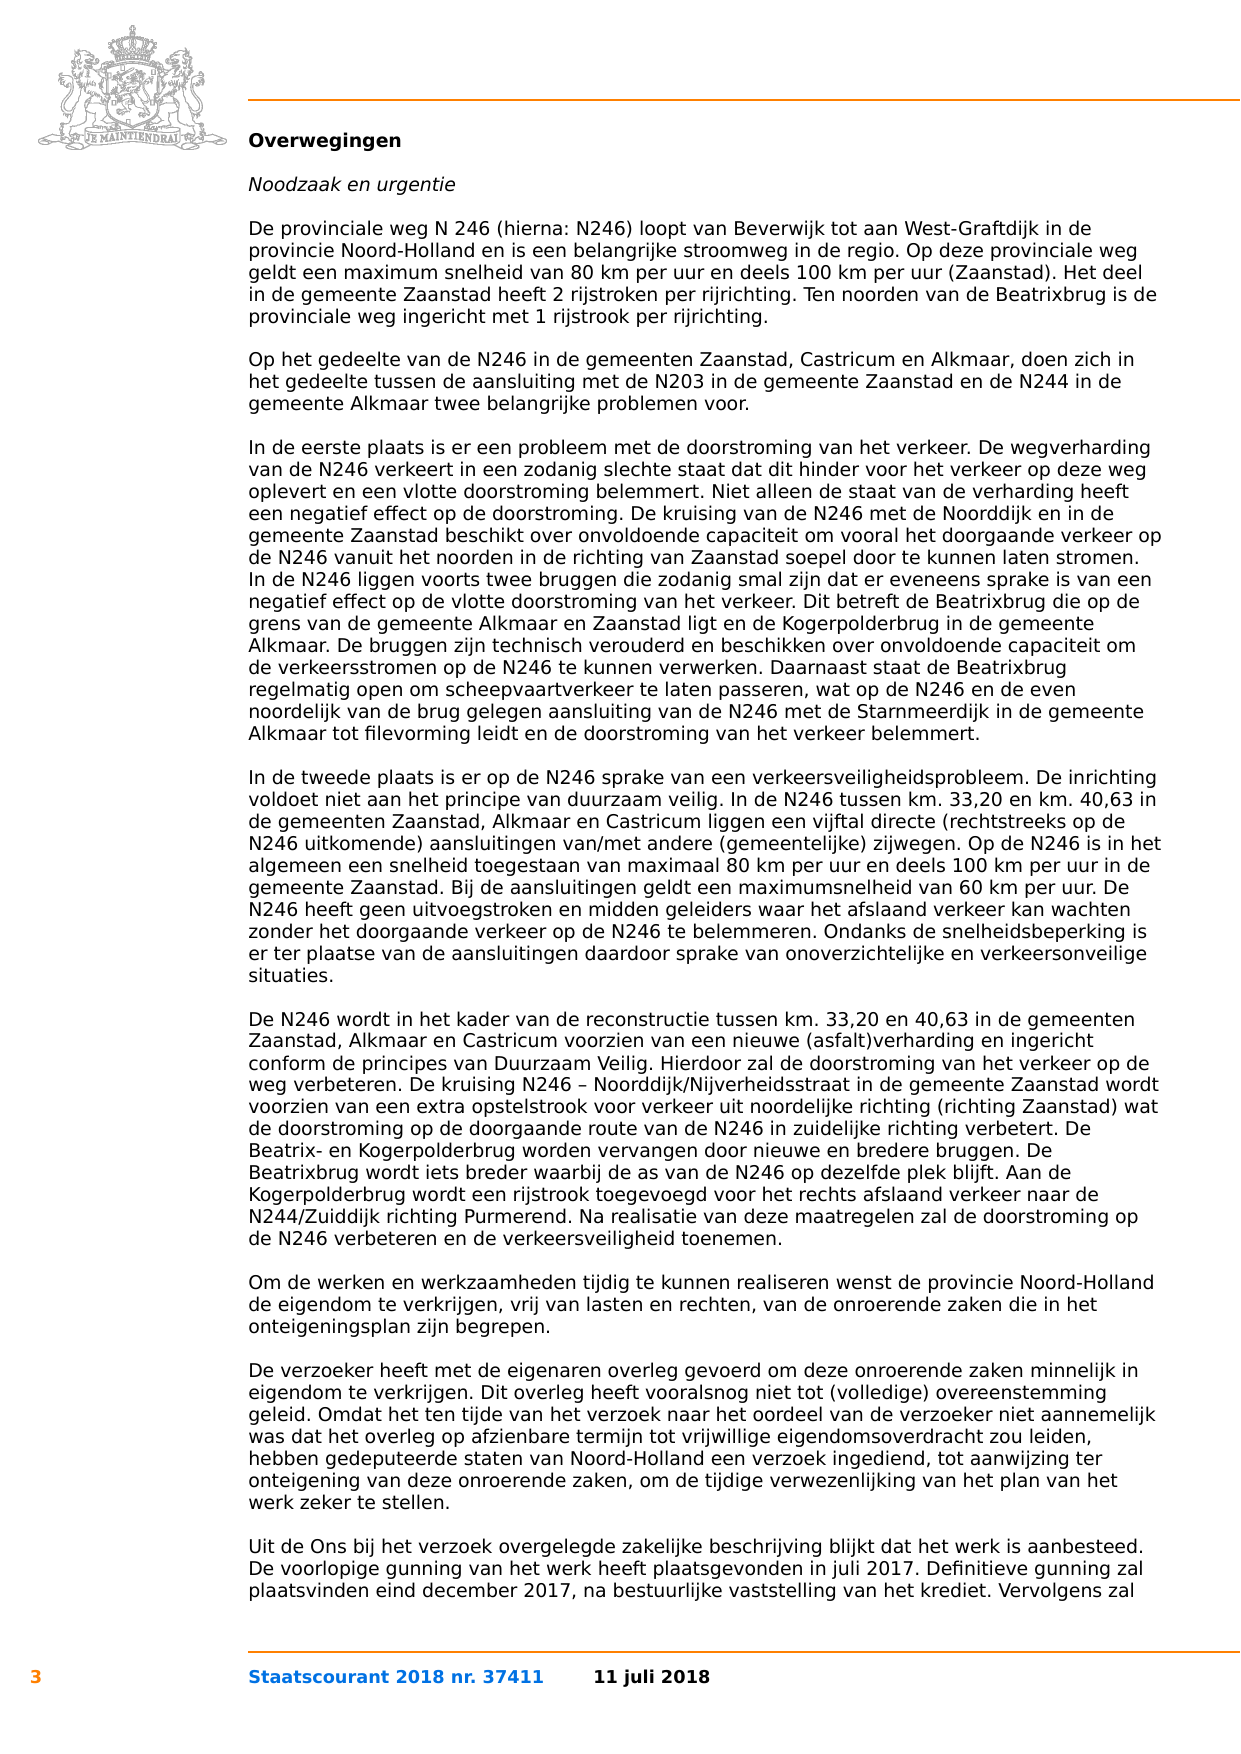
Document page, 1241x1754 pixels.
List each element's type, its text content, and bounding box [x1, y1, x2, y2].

subtitle Noodzaak en urgentie [248, 174, 1163, 196]
text Om de werken en werkzaamheden tijdig te kunnen realiseren wenst de provincie Noord-Holland de eigendom te verkrijgen, vrij van lasten en rechten, van de onroerende zaken die in het onteigeningsplan zijn begrepen. [248, 1272, 1163, 1338]
text Uit de Ons bij het verzoek overgelegde zakelijke beschrijving blijkt dat het werk is aanbesteed. De voorlopige gunning van het werk heeft plaatsgevonden in juli 2017. Definitieve gunning zal plaatsvinden eind december 2017, na bestuurlijke vaststelling van het krediet. Vervolgens zal [248, 1536, 1163, 1602]
text De N246 wordt in het kader van de reconstructie tussen km. 33,20 en 40,63 in de gemeenten Zaanstad, Alkmaar en Castricum voorzien van een nieuwe (asfalt)verharding en ingericht conform de principes van Duurzaam Veilig. Hierdoor zal de doorstroming van het verkeer op de weg verbeteren. De kruising N246 – Noorddijk/Nijverheidsstraat in de gemeente Zaanstad wordt voorzien van een extra opstelstrook voor verkeer uit noordelijke richting (richting Zaanstad) wat de doorstroming op de doorgaande route van de N246 in zuidelijke richting verbetert. De Beatrix- en Kogerpolderbrug worden vervangen door nieuwe en bredere bruggen. De Beatrixbrug wordt iets breder waarbij de as van de N246 op dezelfde plek blijft. Aan de Kogerpolderbrug wordt een rijstrook toegevoegd voor het rechts afslaand verkeer naar de N244/Zuiddijk richting Purmerend. Na realisatie van deze maatregelen zal de doorstroming op de N246 verbeteren en de verkeersveiligheid toenemen. [248, 1008, 1163, 1250]
text De provinciale weg N 246 (hierna: N246) loopt van Beverwijk tot aan West-Graftdijk in de provincie Noord-Holland en is een belangrijke stroomweg in de regio. Op deze provinciale weg geldt een maximum snelheid van 80 km per uur en deels 100 km per uur (Zaanstad). Het deel in de gemeente Zaanstad heeft 2 rijstroken per rijrichting. Ten noorden van de Beatrixbrug is de provinciale weg ingericht met 1 rijstrook per rijrichting. [248, 218, 1163, 327]
picture [38, 25, 227, 150]
text In de eerste plaats is er een probleem met de doorstroming van het verkeer. De wegverharding van de N246 verkeert in een zodanig slechte staat dat dit hinder voor het verkeer op deze weg oplevert en een vlotte doorstroming belemmert. Niet alleen de staat van de verharding heeft een negatief effect op de doorstroming. De kruising van de N246 met de Noorddijk en in de gemeente Zaanstad beschikt over onvoldoende capaciteit om vooral het doorgaande verkeer op de N246 vanuit het noorden in de richting van Zaanstad soepel door te kunnen laten stromen. In de N246 liggen voorts twee bruggen die zodanig smal zijn dat er eveneens sprake is van een negatief effect op de vlotte doorstroming van het verkeer. Dit betreft de Beatrixbrug die op de grens van de gemeente Alkmaar en Zaanstad ligt en de Kogerpolderbrug in de gemeente Alkmaar. De bruggen zijn technisch verouderd en beschikken over onvoldoende capaciteit om de verkeersstromen op de N246 te kunnen verwerken. Daarnaast staat de Beatrixbrug regelmatig open om scheepvaartverkeer te laten passeren, wat op de N246 en de even noordelijk van de brug gelegen aansluiting van de N246 met de Starnmeerdijk in de gemeente Alkmaar tot filevorming leidt en de doorstroming van het verkeer belemmert. [248, 437, 1163, 745]
text De verzoeker heeft met de eigenaren overleg gevoerd om deze onroerende zaken minnelijk in eigendom te verkrijgen. Dit overleg heeft vooralsnog niet tot (volledige) overeenstemming geleid. Omdat het ten tijde van het verzoek naar het oordeel van de verzoeker niet aannemelijk was dat het overleg op afzienbare termijn tot vrijwillige eigendomsoverdracht zou leiden, hebben gedeputeerde staten van Noord-Holland een verzoek ingediend, tot aanwijzing ter onteigening van deze onroerende zaken, om de tijdige verwezenlijking van het plan van het werk zeker te stellen. [248, 1360, 1163, 1514]
text In de tweede plaats is er op de N246 sprake van een verkeersveiligheidsprobleem. De inrichting voldoet niet aan het principe van duurzaam veilig. In de N246 tussen km. 33,20 en km. 40,63 in de gemeenten Zaanstad, Alkmaar en Castricum liggen een vijftal directe (rechtstreeks op de N246 uitkomende) aansluitingen van/met andere (gemeentelijke) zijwegen. Op de N246 is in het algemeen een snelheid toegestaan van maximaal 80 km per uur en deels 100 km per uur in de gemeente Zaanstad. Bij de aansluitingen geldt een maximumsnelheid van 60 km per uur. De N246 heeft geen uitvoegstroken en midden geleiders waar het afslaand verkeer kan wachten zonder het doorgaande verkeer op de N246 te belemmeren. Ondanks de snelheidsbeperking is er ter plaatse van de aansluitingen daardoor sprake van onoverzichtelijke en verkeersonveilige situaties. [248, 767, 1163, 987]
text Op het gedeelte van de N246 in de gemeenten Zaanstad, Castricum en Alkmaar, doen zich in het gedeelte tussen de aansluiting met de N203 in de gemeente Zaanstad en de N244 in de gemeente Alkmaar twee belangrijke problemen voor. [248, 349, 1163, 415]
subtitle Overwegingen [248, 130, 1163, 152]
